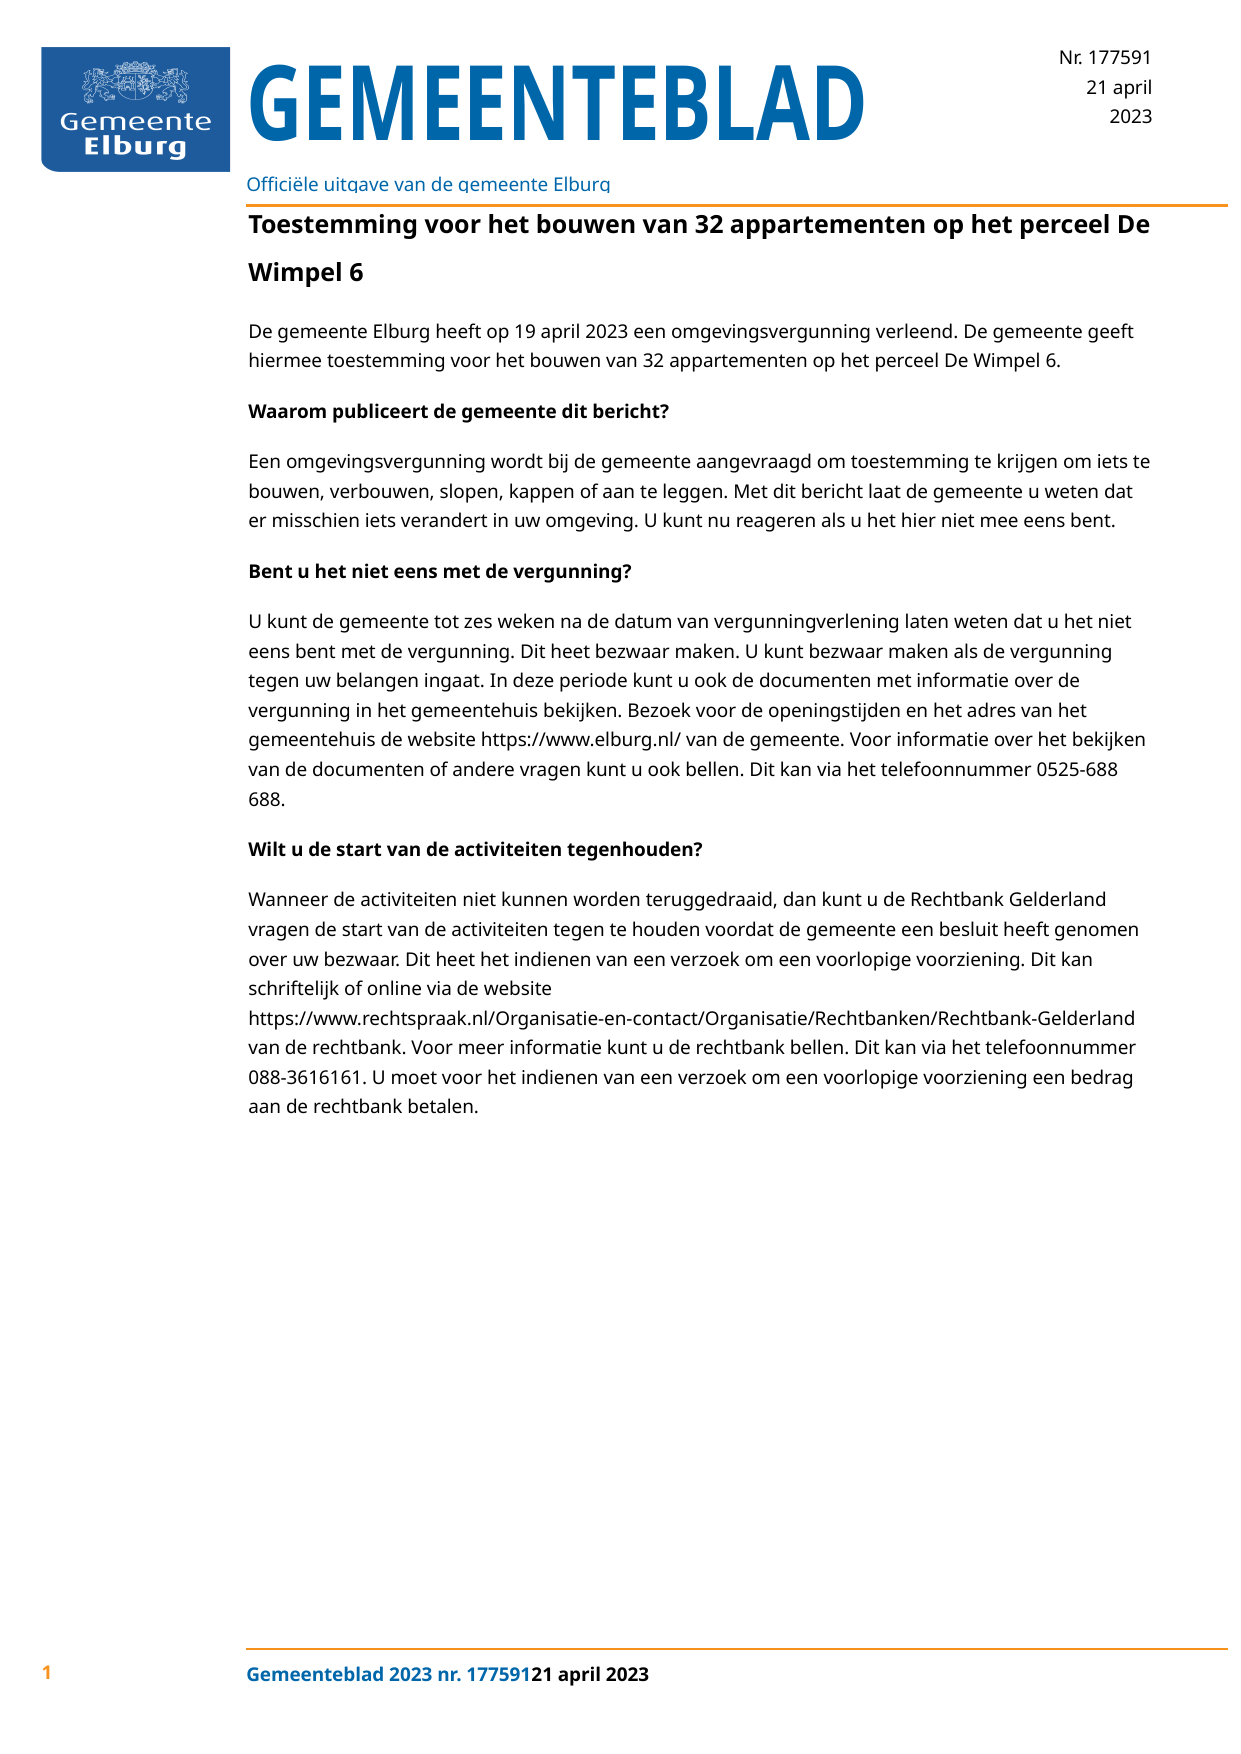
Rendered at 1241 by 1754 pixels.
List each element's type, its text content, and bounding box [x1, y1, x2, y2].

picture [41, 47, 231, 172]
text Wanneer de activiteiten niet kunnen worden teruggedraaid, dan kunt u de Rechtbank Gelderland vragen de start van de activiteiten tegen te houden voordat de gemeente een besluit heeft genomen over uw bezwaar. Dit heet het indienen van een verzoek om een voorlopige voorziening. Dit kan schriftelijk of online via de website https://www.rechtspraak.nl/Organisatie-en-contact/Organisatie/Rechtbanken/Rechtbank-Gelderland van de rechtbank. Voor meer informatie kunt u de rechtbank bellen. Dit kan via het telefoonnummer 088-3616161. U moet voor het indienen van een verzoek om een voorlopige voorziening een bedrag aan de rechtbank betalen. [248, 887, 1152, 1119]
text Een omgevingsvergunning wordt bij de gemeente aangevraagd om toestemming te krijgen om iets te bouwen, verbouwen, slopen, kappen of aan te leggen. Met dit bericht laat de gemeente u weten dat er misschien iets verandert in uw omgeving. U kunt nu reageren als u het hier niet mee eens bent. [248, 448, 1152, 533]
text Waarom publiceert de gemeente dit bericht? [248, 398, 1152, 424]
text Toestemming voor het bouwen van 32 appartementen op het perceel De Wimpel 6 [248, 207, 1152, 288]
text Wilt u de start van de activiteiten tegenhouden? [248, 836, 1152, 862]
text U kunt de gemeente tot zes weken na de datum van vergunningverlening laten weten dat u het niet eens bent met de vergunning. Dit heet bezwaar maken. U kunt bezwaar maken als de vergunning tegen uw belangen ingaat. In deze periode kunt u ook de documenten met informatie over de vergunning in het gemeentehuis bekijken. Bezoek voor de openingstijden en het adres van het gemeentehuis de website https://www.elburg.nl/ van de gemeente. Voor informatie over het bekijken van de documenten of andere vragen kunt u ook bellen. Dit kan via het telefoonnummer 0525-688 688. [248, 608, 1152, 812]
text Bent u het niet eens met de vergunning? [248, 558, 1152, 584]
text De gemeente Elburg heeft op 19 april 2023 een omgevingsvergunning verleend. De gemeente geeft hiermee toestemming voor het bouwen van 32 appartementen op het perceel De Wimpel 6. [248, 318, 1152, 373]
